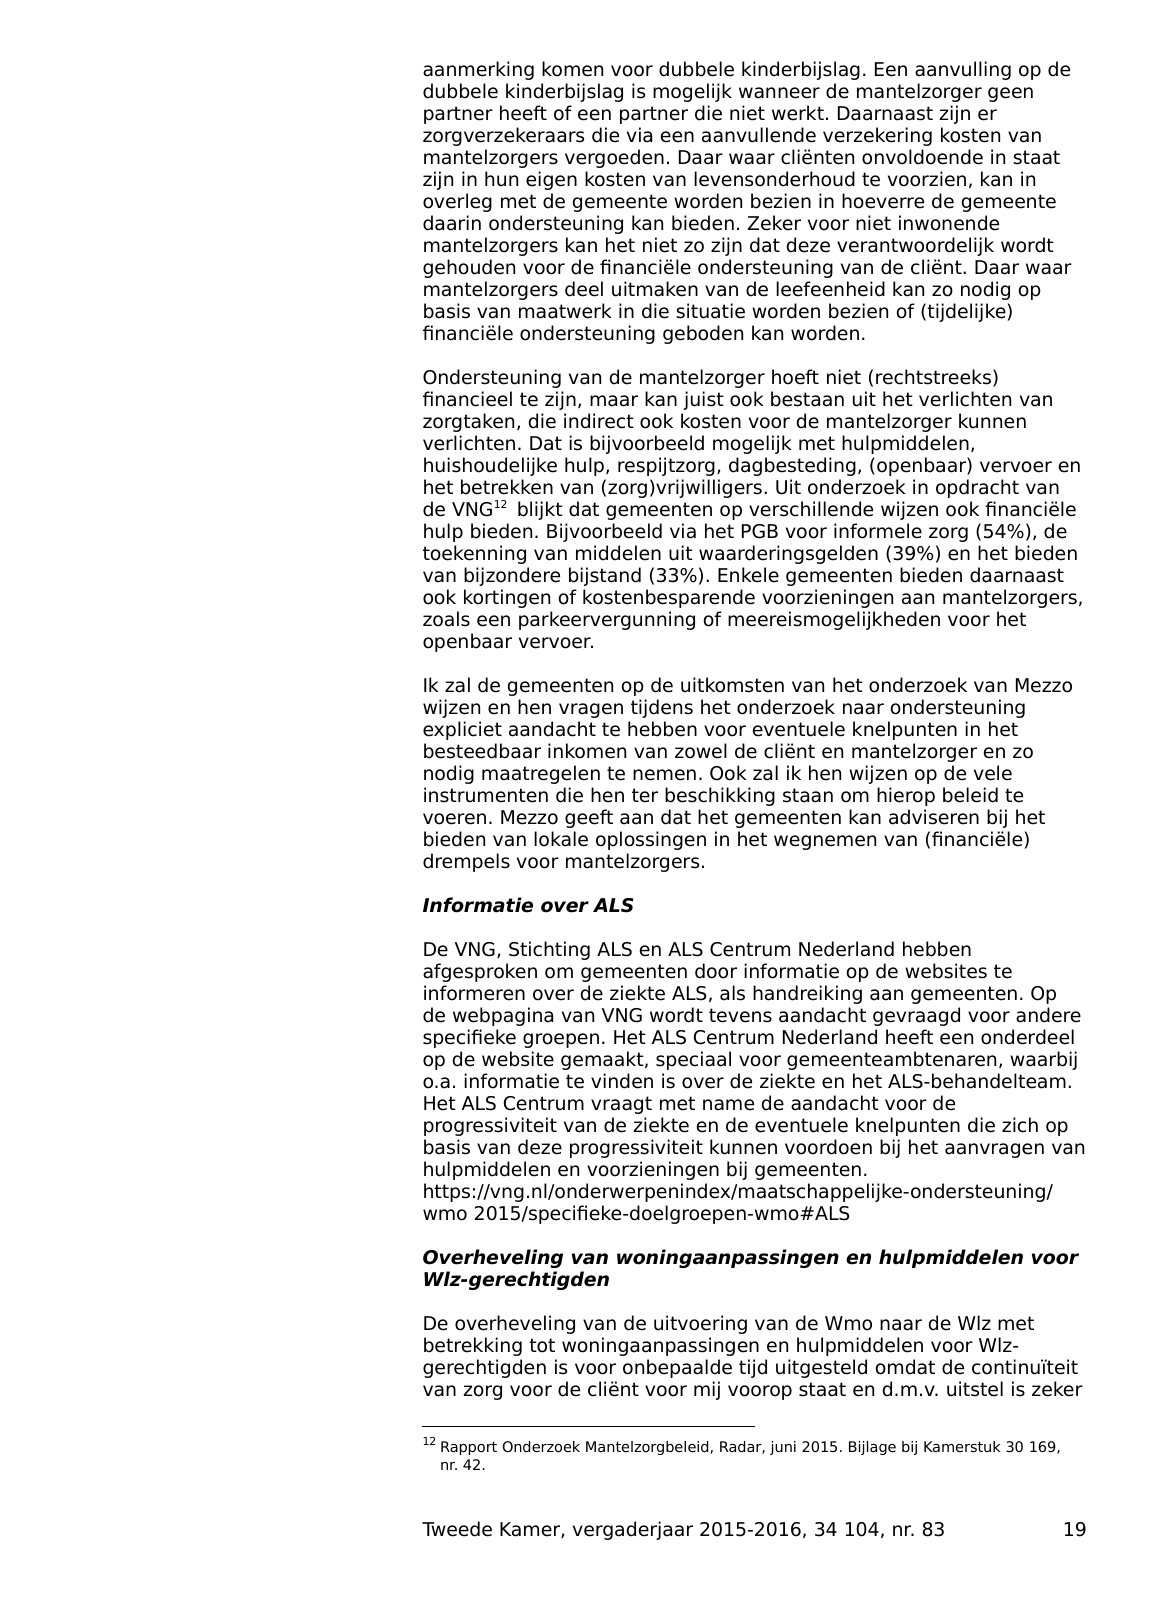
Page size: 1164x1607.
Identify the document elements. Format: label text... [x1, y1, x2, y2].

text Ik zal de gemeenten op de uitkomsten van het onderzoek van Mezzo wijzen en hen vragen tijdens het onderzoek naar ondersteuning expliciet aandacht te hebben voor eventuele knelpunten in het besteedbaar inkomen van zowel de cliënt en mantelzorger en zo nodig maatregelen te nemen. Ook zal ik hen wijzen op de vele instrumenten die hen ter beschikking staan om hierop beleid te voeren. Mezzo geeft aan dat het gemeenten kan adviseren bij het bieden van lokale oplossingen in het wegnemen van (financiële) drempels voor mantelzorgers. [422, 675, 1087, 873]
text Ondersteuning van de mantelzorger hoeft niet (rechtstreeks) financieel te zijn, maar kan juist ook bestaan uit het verlichten van zorgtaken, die indirect ook kosten voor de mantelzorger kunnen verlichten. Dat is bijvoorbeeld mogelijk met hulpmiddelen, huishoudelijke hulp, respijtzorg, dagbesteding, (openbaar) vervoer en het betrekken van (zorg)vrijwilligers. Uit onderzoek in opdracht van de VNG blijkt dat gemeenten op verschillende wijzen ook financiële hulp bieden. Bijvoorbeeld via het PGB voor informele zorg (54%), de toekenning van middelen uit waarderingsgelden (39%) en het bieden van bijzondere bijstand (33%). Enkele gemeenten bieden daarnaast ook kortingen of kostenbesparende voorzieningen aan mantelzorgers, zoals een parkeervergunning of meereismogelijkheden voor het openbaar vervoer. [422, 367, 1087, 653]
text https://vng.nl/onderwerpenindex/maatschappelijke-ondersteuning/wmo 2015/specifieke-doelgroepen-wmo#ALS [422, 1181, 1087, 1225]
text Rapport Onderzoek Mantelzorgbeleid, Radar, juni 2015. Bijlage bij Kamerstuk 30 169, nr. 42. [422, 1435, 1087, 1474]
text aanmerking komen voor dubbele kinderbijslag. Een aanvulling op de dubbele kinderbijslag is mogelijk wanneer de mantelzorger geen partner heeft of een partner die niet werkt. Daarnaast zijn er zorgverzekeraars die via een aanvullende verzekering kosten van mantelzorgers vergoeden. Daar waar cliënten onvoldoende in staat zijn in hun eigen kosten van levensonderhoud te voorzien, kan in overleg met de gemeente worden bezien in hoeverre de gemeente daarin ondersteuning kan bieden. Zeker voor niet inwonende mantelzorgers kan het niet zo zijn dat deze verantwoordelijk wordt gehouden voor de financiële ondersteuning van de cliënt. Daar waar mantelzorgers deel uitmaken van de leefeenheid kan zo nodig op basis van maatwerk in die situatie worden bezien of (tijdelijke) financiële ondersteuning geboden kan worden. [422, 59, 1087, 345]
subtitle Overheveling van woningaanpassingen en hulpmiddelen voor Wlz-gerechtigden [422, 1247, 1087, 1291]
text De VNG, Stichting ALS en ALS Centrum Nederland hebben afgesproken om gemeenten door informatie op de websites te informeren over de ziekte ALS, als handreiking aan gemeenten. Op de webpagina van VNG wordt tevens aandacht gevraagd voor andere specifieke groepen. Het ALS Centrum Nederland heeft een onderdeel op de website gemaakt, speciaal voor gemeenteambtenaren, waarbij o.a. informatie te vinden is over de ziekte en het ALS-behandelteam. Het ALS Centrum vraagt met name de aandacht voor de progressiviteit van de ziekte en de eventuele knelpunten die zich op basis van deze progressiviteit kunnen voordoen bij het aanvragen van hulpmiddelen en voorzieningen bij gemeenten. [422, 939, 1087, 1181]
text De overheveling van de uitvoering van de Wmo naar de Wlz met betrekking tot woningaanpassingen en hulpmiddelen voor Wlz-gerechtigden is voor onbepaalde tijd uitgesteld omdat de continuïteit van zorg voor de cliënt voor mij voorop staat en d.m.v. uitstel is zeker [422, 1313, 1087, 1401]
subtitle Informatie over ALS [422, 895, 1087, 917]
